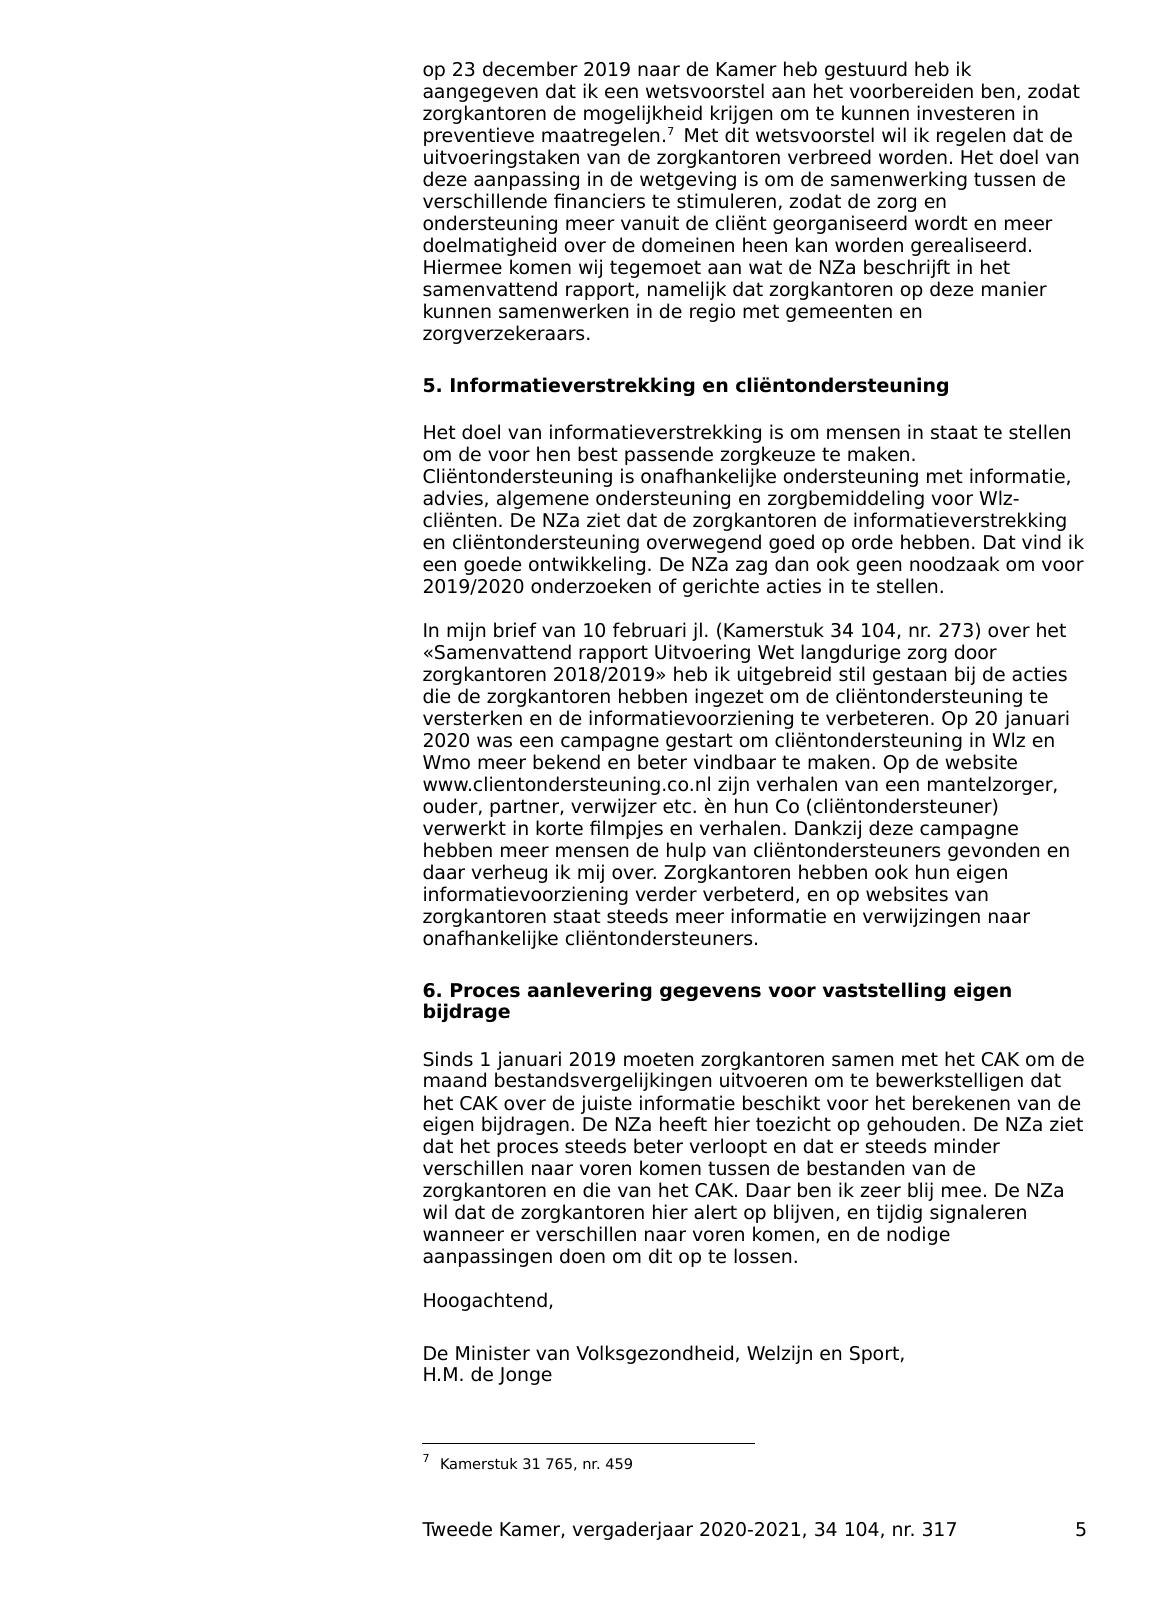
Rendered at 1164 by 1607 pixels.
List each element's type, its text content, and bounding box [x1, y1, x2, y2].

text op 23 december 2019 naar de Kamer heb gestuurd heb ik aangegeven dat ik een wetsvoorstel aan het voorbereiden ben, zodat zorgkantoren de mogelijkheid krijgen om te kunnen investeren in preventieve maatregelen. Met dit wetsvoorstel wil ik regelen dat de uitvoeringstaken van de zorgkantoren verbreed worden. Het doel van deze aanpassing in de wetgeving is om de samenwerking tussen de verschillende financiers te stimuleren, zodat de zorg en ondersteuning meer vanuit de cliënt georganiseerd wordt en meer doelmatigheid over de domeinen heen kan worden gerealiseerd. Hiermee komen wij tegemoet aan wat de NZa beschrijft in het samenvattend rapport, namelijk dat zorgkantoren op deze manier kunnen samenwerken in de regio met gemeenten en zorgverzekeraars. [422, 59, 1087, 345]
text Kamerstuk 31 765, nr. 459 [422, 1452, 1087, 1474]
subtitle 5. Informatieverstrekking en cliëntondersteuning [422, 375, 1087, 397]
text Het doel van informatieverstrekking is om mensen in staat te stellen om de voor hen best passende zorgkeuze te maken. Cliëntondersteuning is onafhankelijke ondersteuning met informatie, advies, algemene ondersteuning en zorgbemiddeling voor Wlz-cliënten. De NZa ziet dat de zorgkantoren de informatieverstrekking en cliëntondersteuning overwegend goed op orde hebben. Dat vind ik een goede ontwikkeling. De NZa zag dan ook geen noodzaak om voor 2019/2020 onderzoeken of gerichte acties in te stellen. [422, 422, 1087, 598]
text Hoogachtend, [422, 1290, 1087, 1312]
subtitle 6. Proces aanlevering gegevens voor vaststelling eigen bijdrage [422, 979, 1087, 1023]
text In mijn brief van 10 februari jl. (Kamerstuk 34 104, nr. 273) over het «Samenvattend rapport Uitvoering Wet langdurige zorg door zorgkantoren 2018/2019» heb ik uitgebreid stil gestaan bij de acties die de zorgkantoren hebben ingezet om de cliëntondersteuning te versterken en de informatievoorziening te verbeteren. Op 20 januari 2020 was een campagne gestart om cliëntondersteuning in Wlz en Wmo meer bekend en beter vindbaar te maken. Op de website www.clientondersteuning.co.nl zijn verhalen van een mantelzorger, ouder, partner, verwijzer etc. èn hun Co (cliëntondersteuner) verwerkt in korte filmpjes en verhalen. Dankzij deze campagne hebben meer mensen de hulp van cliëntondersteuners gevonden en daar verheug ik mij over. Zorgkantoren hebben ook hun eigen informatievoorziening verder verbeterd, en op websites van zorgkantoren staat steeds meer informatie en verwijzingen naar onafhankelijke cliëntondersteuners. [422, 620, 1087, 949]
text Sinds 1 januari 2019 moeten zorgkantoren samen met het CAK om de maand bestandsvergelijkingen uitvoeren om te bewerkstelligen dat het CAK over de juiste informatie beschikt voor het berekenen van de eigen bijdragen. De NZa heeft hier toezicht op gehouden. De NZa ziet dat het proces steeds beter verloopt en dat er steeds minder verschillen naar voren komen tussen de bestanden van de zorgkantoren en die van het CAK. Daar ben ik zeer blij mee. De NZa wil dat de zorgkantoren hier alert op blijven, en tijdig signaleren wanneer er verschillen naar voren komen, en de nodige aanpassingen doen om dit op te lossen. [422, 1048, 1087, 1268]
text De Minister van Volksgezondheid, Welzijn en Sport, H.M. de Jonge [422, 1342, 1087, 1386]
